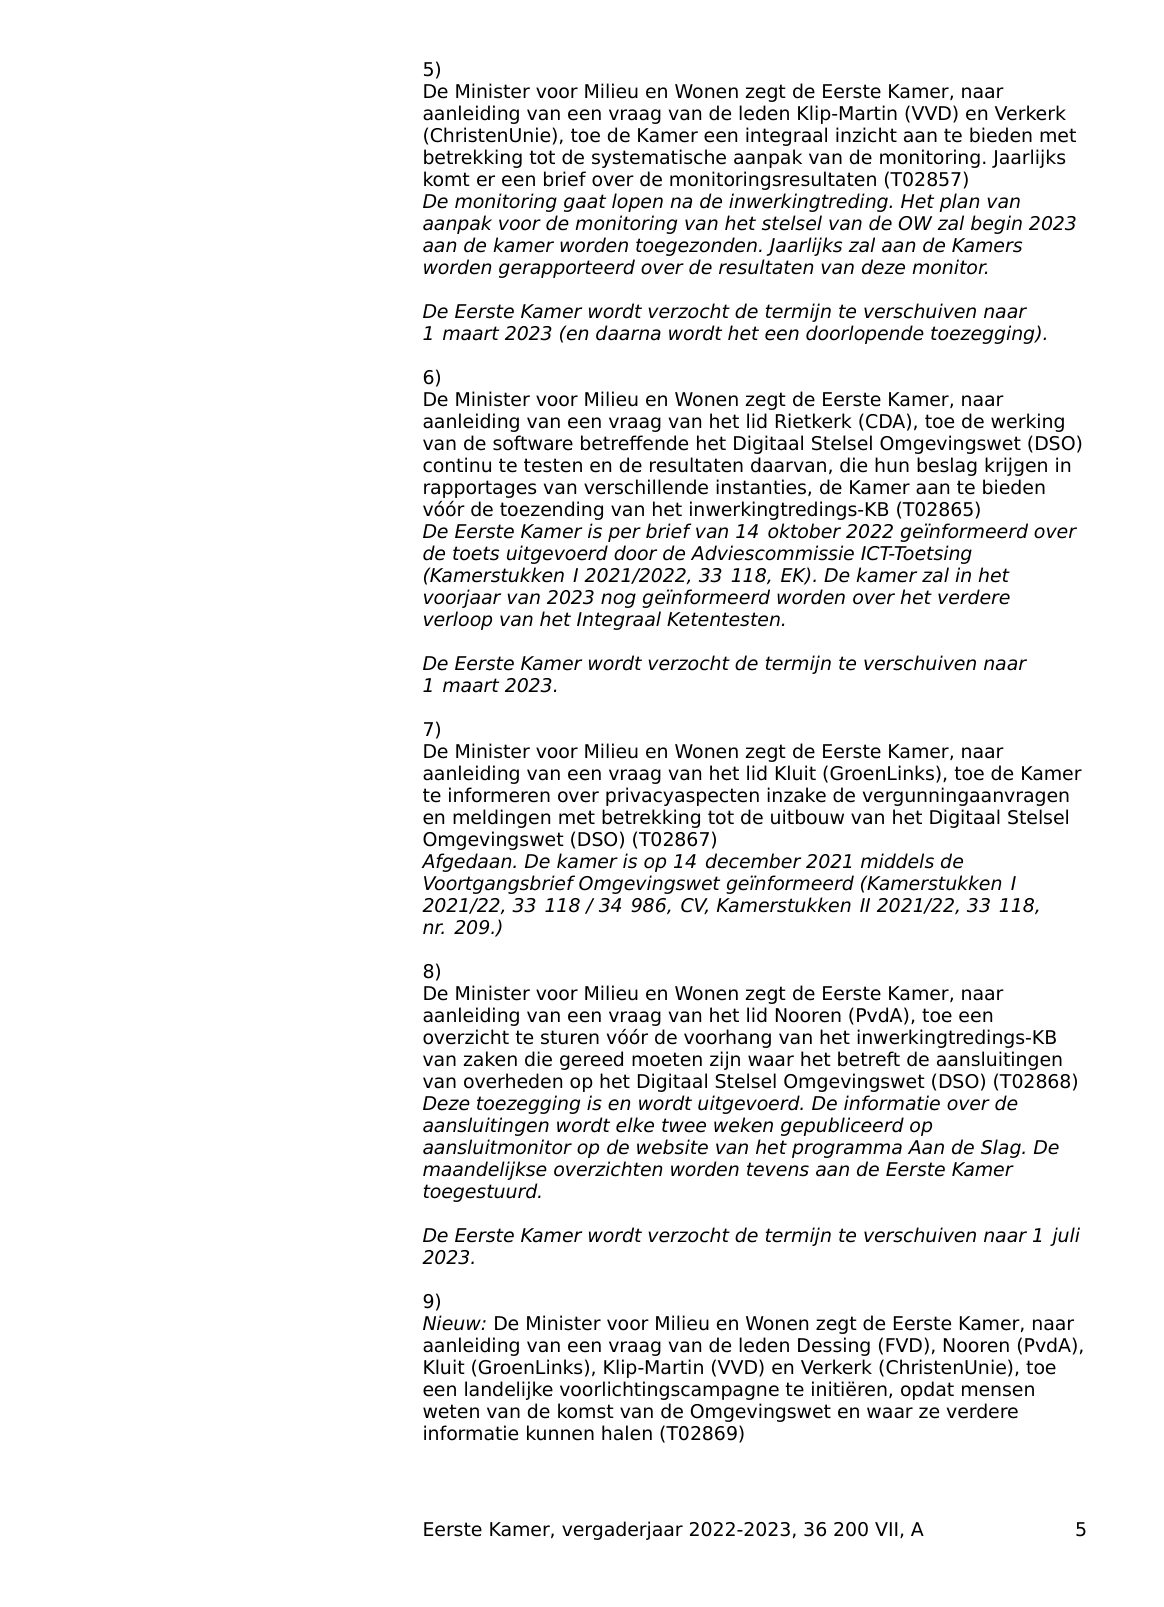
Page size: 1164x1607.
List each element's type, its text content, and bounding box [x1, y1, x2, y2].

text De Eerste Kamer wordt verzocht de termijn te verschuiven naar 1 maart 2023. [422, 653, 1087, 697]
text De Minister voor Milieu en Wonen zegt de Eerste Kamer, naar aanleiding van een vraag van het lid Rietkerk (CDA), toe de werking van de software betreffende het Digitaal Stelsel Omgevingswet (DSO) continu te testen en de resultaten daarvan, die hun beslag krijgen in rapportages van verschillende instanties, de Kamer aan te bieden vóór de toezending van het inwerkingtredings-KB (T02865) [422, 389, 1087, 521]
text De Minister voor Milieu en Wonen zegt de Eerste Kamer, naar aanleiding van een vraag van het lid Kluit (GroenLinks), toe de Kamer te informeren over privacyaspecten inzake de vergunningaanvragen en meldingen met betrekking tot de uitbouw van het Digitaal Stelsel Omgevingswet (DSO) (T02867) [422, 741, 1087, 851]
text 6) [422, 367, 1087, 389]
text De Minister voor Milieu en Wonen zegt de Eerste Kamer, naar aanleiding van een vraag van de leden Klip-Martin (VVD) en Verkerk (ChristenUnie), toe de Kamer een integraal inzicht aan te bieden met betrekking tot de systematische aanpak van de monitoring. Jaarlijks komt er een brief over de monitoringsresultaten (T02857) [422, 81, 1087, 191]
text Afgedaan. De kamer is op 14 december 2021 middels de Voortgangsbrief Omgevingswet geïnformeerd (Kamerstukken I 2021/22, 33 118 / 34 986, CV, Kamerstukken II 2021/22, 33 118, nr. 209.) [422, 851, 1087, 939]
text 9) [422, 1291, 1087, 1313]
text De monitoring gaat lopen na de inwerkingtreding. Het plan van aanpak voor de monitoring van het stelsel van de OW zal begin 2023 aan de kamer worden toegezonden. Jaarlijks zal aan de Kamers worden gerapporteerd over de resultaten van deze monitor. [422, 191, 1087, 279]
text 7) [422, 719, 1087, 741]
text 8) [422, 961, 1087, 983]
text De Eerste Kamer wordt verzocht de termijn te verschuiven naar 1 juli 2023. [422, 1225, 1087, 1269]
text De Minister voor Milieu en Wonen zegt de Eerste Kamer, naar aanleiding van een vraag van het lid Nooren (PvdA), toe een overzicht te sturen vóór de voorhang van het inwerkingtredings-KB van zaken die gereed moeten zijn waar het betreft de aansluitingen van overheden op het Digitaal Stelsel Omgevingswet (DSO) (T02868) [422, 983, 1087, 1093]
text De Eerste Kamer is per brief van 14 oktober 2022 geïnformeerd over de toets uitgevoerd door de Adviescommissie ICT-Toetsing (Kamerstukken I 2021/2022, 33 118, EK). De kamer zal in het voorjaar van 2023 nog geïnformeerd worden over het verdere verloop van het Integraal Ketentesten. [422, 521, 1087, 631]
text Deze toezegging is en wordt uitgevoerd. De informatie over de aansluitingen wordt elke twee weken gepubliceerd op aansluitmonitor op de website van het programma Aan de Slag. De maandelijkse overzichten worden tevens aan de Eerste Kamer toegestuurd. [422, 1093, 1087, 1203]
text Nieuw: De Minister voor Milieu en Wonen zegt de Eerste Kamer, naar aanleiding van een vraag van de leden Dessing (FVD), Nooren (PvdA), Kluit (GroenLinks), Klip-Martin (VVD) en Verkerk (ChristenUnie), toe een landelijke voorlichtingscampagne te initiëren, opdat mensen weten van de komst van de Omgevingswet en waar ze verdere informatie kunnen halen (T02869) [422, 1313, 1087, 1445]
text De Eerste Kamer wordt verzocht de termijn te verschuiven naar 1 maart 2023 (en daarna wordt het een doorlopende toezegging). [422, 301, 1087, 345]
text 5) [422, 59, 1087, 81]
